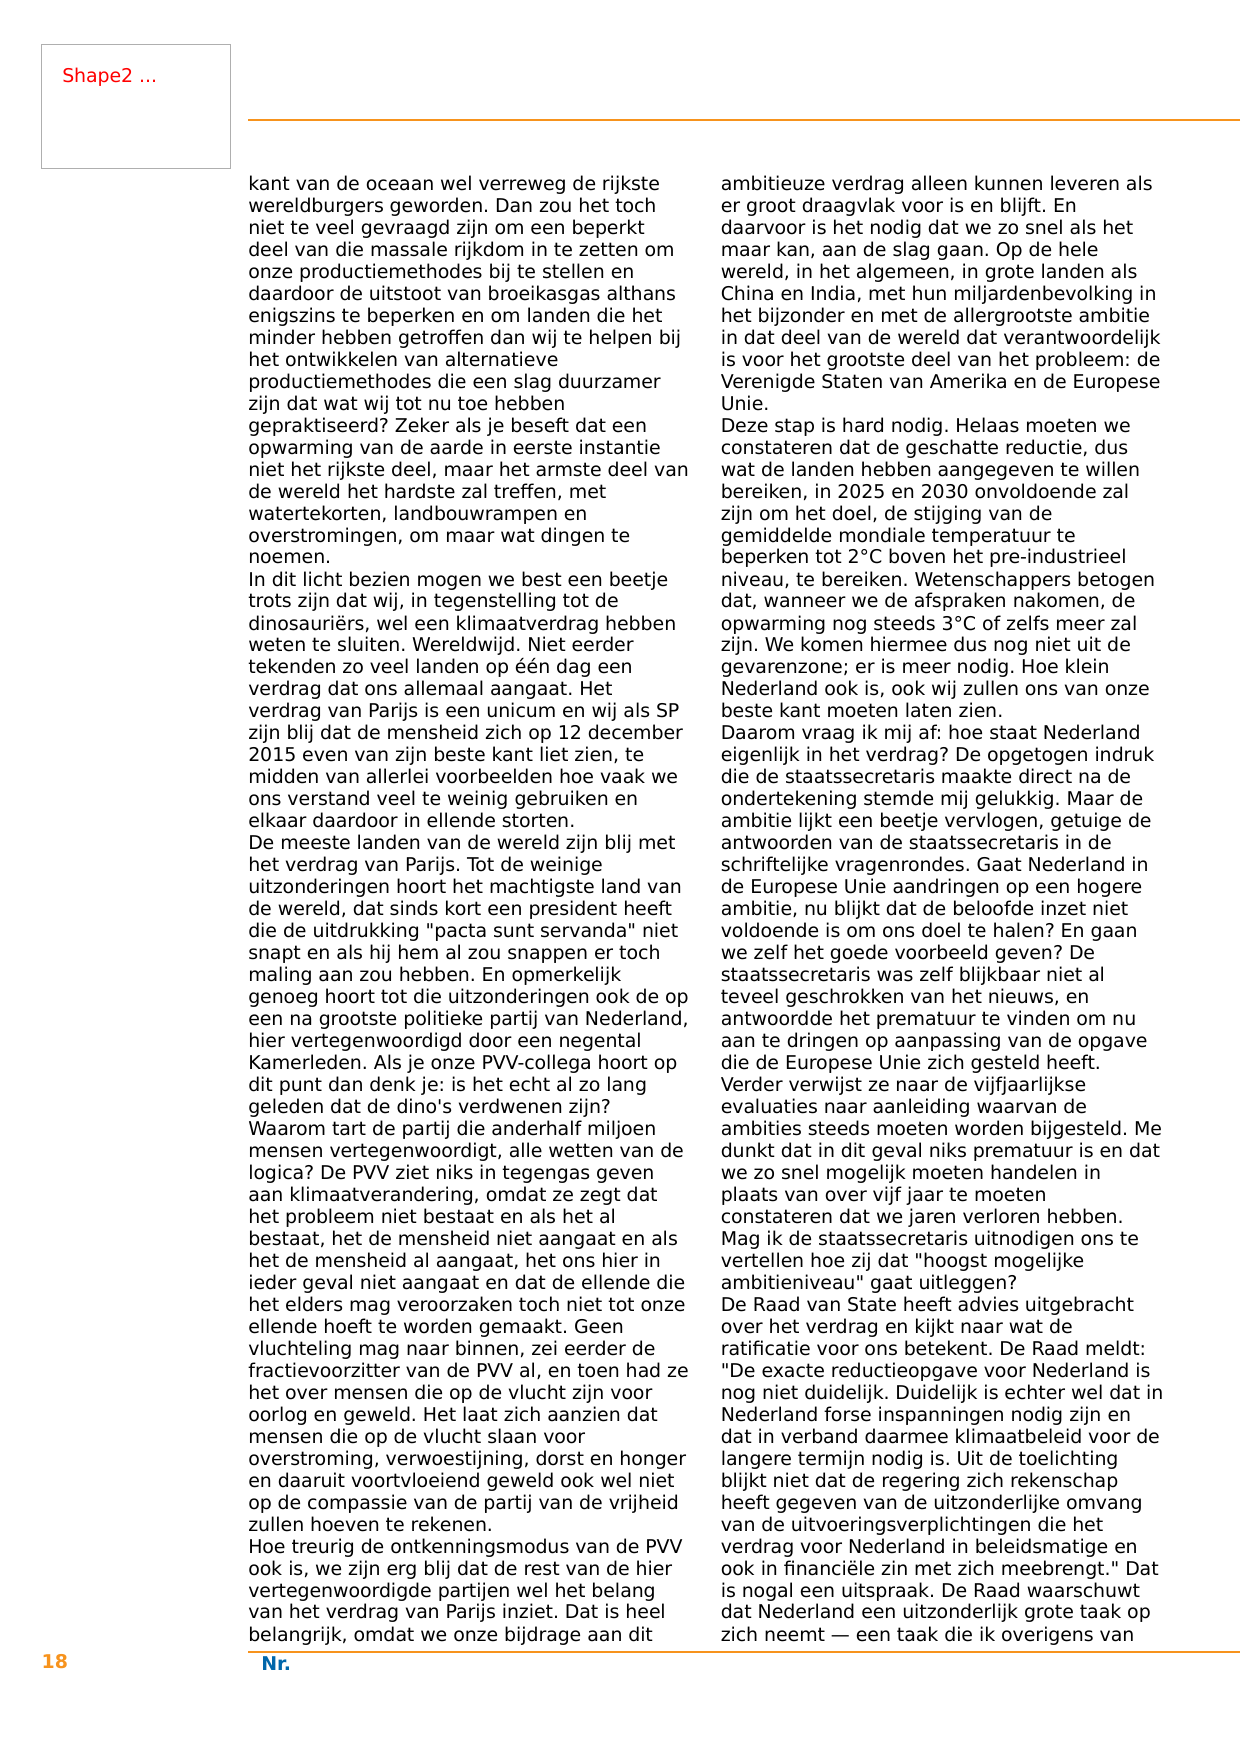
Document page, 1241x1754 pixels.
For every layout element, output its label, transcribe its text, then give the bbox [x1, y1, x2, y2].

text ambitieuze verdrag alleen kunnen leveren als er groot draagvlak voor is en blijft. En daarvoor is het nodig dat we zo snel als het maar kan, aan de slag gaan. Op de hele wereld, in het algemeen, in grote landen als China en India, met hun miljardenbevolking in het bijzonder en met de allergrootste ambitie in dat deel van de wereld dat verantwoordelijk is voor het grootste deel van het probleem: de Verenigde Staten van Amerika en de Europese Unie. [721, 173, 1163, 414]
text In dit licht bezien mogen we best een beetje trots zijn dat wij, in tegenstelling tot de dinosauriërs, wel een klimaatverdrag hebben weten te sluiten. Wereldwijd. Niet eerder tekenden zo veel landen op één dag een verdrag dat ons allemaal aangaat. Het verdrag van Parijs is een unicum en wij als SP zijn blij dat de mensheid zich op 12 december 2015 even van zijn beste kant liet zien, te midden van allerlei voorbeelden hoe vaak we ons verstand veel te weinig gebruiken en elkaar daardoor in ellende storten. [248, 568, 691, 832]
text De meeste landen van de wereld zijn blij met het verdrag van Parijs. Tot de weinige uitzonderingen hoort het machtigste land van de wereld, dat sinds kort een president heeft die de uitdrukking "pacta sunt servanda" niet snapt en als hij hem al zou snappen er toch maling aan zou hebben. En opmerkelijk genoeg hoort tot die uitzonderingen ook de op een na grootste politieke partij van Nederland, hier vertegenwoordigd door een negental Kamerleden. Als je onze PVV-collega hoort op dit punt dan denk je: is het echt al zo lang geleden dat de dino's verdwenen zijn? Waarom tart de partij die anderhalf miljoen mensen vertegenwoordigt, alle wetten van de logica? De PVV ziet niks in tegengas geven aan klimaatverandering, omdat ze zegt dat het probleem niet bestaat en als het al bestaat, het de mensheid niet aangaat en als het de mensheid al aangaat, het ons hier in ieder geval niet aangaat en dat de ellende die het elders mag veroorzaken toch niet tot onze ellende hoeft te worden gemaakt. Geen vluchteling mag naar binnen, zei eerder de fractievoorzitter van de PVV al, en toen had ze het over mensen die op de vlucht zijn voor oorlog en geweld. Het laat zich aanzien dat mensen die op de vlucht slaan voor overstroming, verwoestijning, dorst en honger en daaruit voortvloeiend geweld ook wel niet op de compassie van de partij van de vrijheid zullen hoeven te rekenen. [248, 832, 691, 1536]
text Hoe treurig de ontkenningsmodus van de PVV ook is, we zijn erg blij dat de rest van de hier vertegenwoordigde partijen wel het belang van het verdrag van Parijs inziet. Dat is heel belangrijk, omdat we onze bijdrage aan dit [248, 1536, 691, 1645]
text Deze stap is hard nodig. Helaas moeten we constateren dat de geschatte reductie, dus wat de landen hebben aangegeven te willen bereiken, in 2025 en 2030 onvoldoende zal zijn om het doel, de stijging van de gemiddelde mondiale temperatuur te beperken tot 2°C boven het pre-industrieel niveau, te bereiken. Wetenschappers betogen dat, wanneer we de afspraken nakomen, de opwarming nog steeds 3°C of zelfs meer zal zijn. We komen hiermee dus nog niet uit de gevarenzone; er is meer nodig. Hoe klein Nederland ook is, ook wij zullen ons van onze beste kant moeten laten zien. [721, 414, 1163, 722]
text De Raad van State heeft advies uitgebracht over het verdrag en kijkt naar wat de ratificatie voor ons betekent. De Raad meldt: "De exacte reductieopgave voor Nederland is nog niet duidelijk. Duidelijk is echter wel dat in Nederland forse inspanningen nodig zijn en dat in verband daarmee klimaatbeleid voor de langere termijn nodig is. Uit de toelichting blijkt niet dat de regering zich rekenschap heeft gegeven van de uitzonderlijke omvang van de uitvoeringsverplichtingen die het verdrag voor Nederland in beleidsmatige en ook in financiële zin met zich meebrengt." Dat is nogal een uitspraak. De Raad waarschuwt dat Nederland een uitzonderlijk grote taak op zich neemt — een taak die ik overigens van [721, 1294, 1163, 1645]
text Daarom vraag ik mij af: hoe staat Nederland eigenlijk in het verdrag? De opgetogen indruk die de staatssecretaris maakte direct na de ondertekening stemde mij gelukkig. Maar de ambitie lijkt een beetje vervlogen, getuige de antwoorden van de staatssecretaris in de schriftelijke vragenrondes. Gaat Nederland in de Europese Unie aandringen op een hogere ambitie, nu blijkt dat de beloofde inzet niet voldoende is om ons doel te halen? En gaan we zelf het goede voorbeeld geven? De staatssecretaris was zelf blijkbaar niet al teveel geschrokken van het nieuws, en antwoordde het prematuur te vinden om nu aan te dringen op aanpassing van de opgave die de Europese Unie zich gesteld heeft. Verder verwijst ze naar de vijfjaarlijkse evaluaties naar aanleiding waarvan de ambities steeds moeten worden bijgesteld. Me dunkt dat in dit geval niks prematuur is en dat we zo snel mogelijk moeten handelen in plaats van over vijf jaar te moeten constateren dat we jaren verloren hebben. Mag ik de staatssecretaris uitnodigen ons te vertellen hoe zij dat "hoogst mogelijke ambitieniveau" gaat uitleggen? [721, 722, 1163, 1294]
text kant van de oceaan wel verreweg de rijkste wereldburgers geworden. Dan zou het toch niet te veel gevraagd zijn om een beperkt deel van die massale rijkdom in te zetten om onze productiemethodes bij te stellen en daardoor de uitstoot van broeikasgas althans enigszins te beperken en om landen die het minder hebben getroffen dan wij te helpen bij het ontwikkelen van alternatieve productiemethodes die een slag duurzamer zijn dat wat wij tot nu toe hebben gepraktiseerd? Zeker als je beseft dat een opwarming van de aarde in eerste instantie niet het rijkste deel, maar het armste deel van de wereld het hardste zal treffen, met watertekorten, landbouwrampen en overstromingen, om maar wat dingen te noemen. [248, 173, 691, 568]
